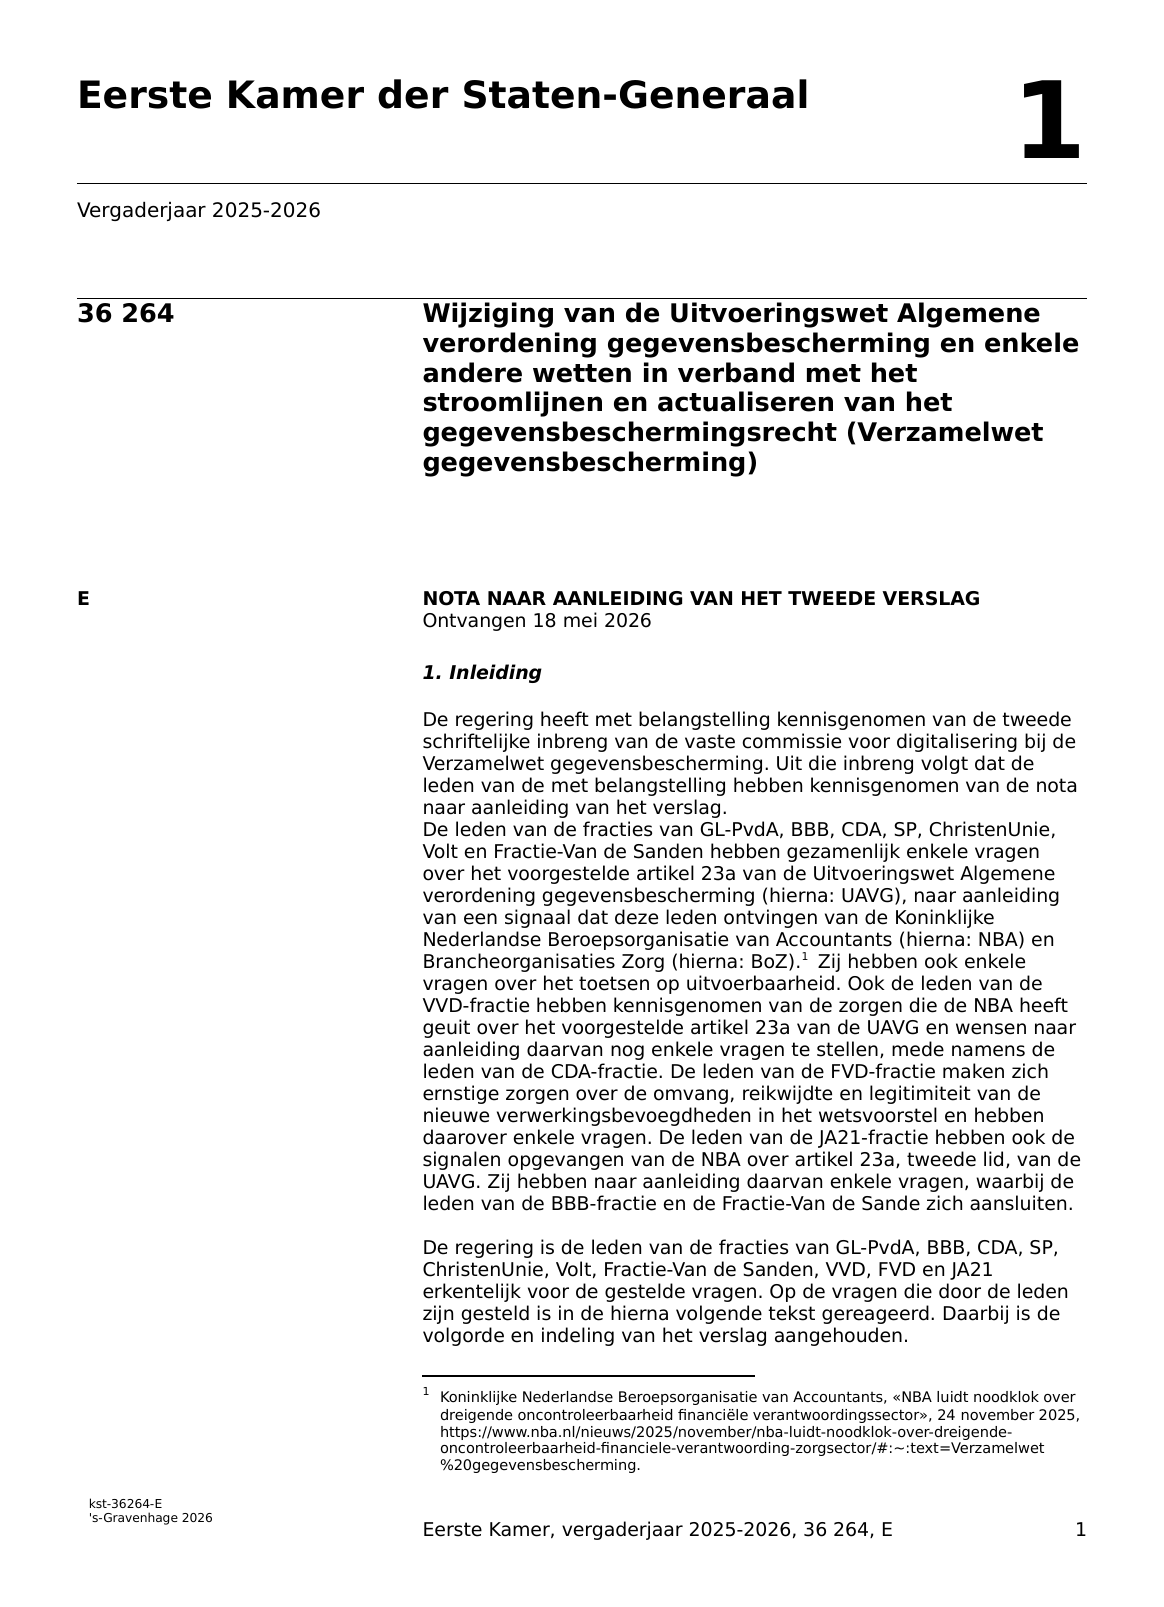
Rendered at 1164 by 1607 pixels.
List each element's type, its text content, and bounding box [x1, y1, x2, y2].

subtitle 1. Inleiding [422, 662, 1087, 684]
text Ontvangen 18 mei 2026 [422, 610, 1087, 632]
table_cell Vergaderjaar 2025-2026 [77, 184, 1087, 298]
text kst-36264-E [88, 1497, 323, 1511]
table_header Eerste Kamer der Staten-Generaal [77, 59, 886, 183]
subtitle 36 264 Wijziging van de Uitvoeringswet Algemene verordening gegevensbescherming en enkele andere wetten in verband met het stroomlijnen en actualiseren van het gegevensbeschermingsrecht (Verzamelwet gegevensbescherming) [77, 299, 1087, 477]
subtitle E NOTA NAAR AANLEIDING VAN HET TWEEDE VERSLAG [77, 588, 1087, 610]
text Koninklijke Nederlandse Beroepsorganisatie van Accountants, «NBA luidt noodklok over dreigende oncontroleerbaarheid financiële verantwoordingssector», 24 november 2025, https://www.nba.nl/nieuws/2025/november/nba-luidt-noodklok-over-dreigende-oncontroleerbaarheid-financiele-verantwoording-zorgsector/#:~:text=Verzamelwet%20gegevensbescherming. [422, 1385, 1087, 1474]
text De leden van de fracties van GL-PvdA, BBB, CDA, SP, ChristenUnie, Volt en Fractie-Van de Sanden hebben gezamenlijk enkele vragen over het voorgestelde artikel 23a van de Uitvoeringswet Algemene verordening gegevensbescherming (hierna: UAVG), naar aanleiding van een signaal dat deze leden ontvingen van de Koninklijke Nederlandse Beroepsorganisatie van Accountants (hierna: NBA) en Brancheorganisaties Zorg (hierna: BoZ). Zij hebben ook enkele vragen over het toetsen op uitvoerbaarheid. Ook de leden van de VVD-fractie hebben kennisgenomen van de zorgen die de NBA heeft geuit over het voorgestelde artikel 23a van de UAVG en wensen naar aanleiding daarvan nog enkele vragen te stellen, mede namens de leden van de CDA-fractie. De leden van de FVD-fractie maken zich ernstige zorgen over de omvang, reikwijdte en legitimiteit van de nieuwe verwerkingsbevoegdheden in het wetsvoorstel en hebben daarover enkele vragen. De leden van de JA21-fractie hebben ook de signalen opgevangen van de NBA over artikel 23a, tweede lid, van de UAVG. Zij hebben naar aanleiding daarvan enkele vragen, waarbij de leden van de BBB-fractie en de Fractie-Van de Sande zich aansluiten. [422, 819, 1087, 1214]
text De regering heeft met belangstelling kennisgenomen van de tweede schriftelijke inbreng van de vaste commissie voor digitalisering bij de Verzamelwet gegevensbescherming. Uit die inbreng volgt dat de leden van de met belangstelling hebben kennisgenomen van de nota naar aanleiding van het verslag. [422, 709, 1087, 819]
table_header 1 [886, 59, 1087, 183]
text 's-Gravenhage 2026 [88, 1511, 323, 1525]
text De regering is de leden van de fracties van GL-PvdA, BBB, CDA, SP, ChristenUnie, Volt, Fractie-Van de Sanden, VVD, FVD en JA21 erkentelijk voor de gestelde vragen. Op de vragen die door de leden zijn gesteld is in de hierna volgende tekst gereageerd. Daarbij is de volgorde en indeling van het verslag aangehouden. [422, 1237, 1087, 1347]
